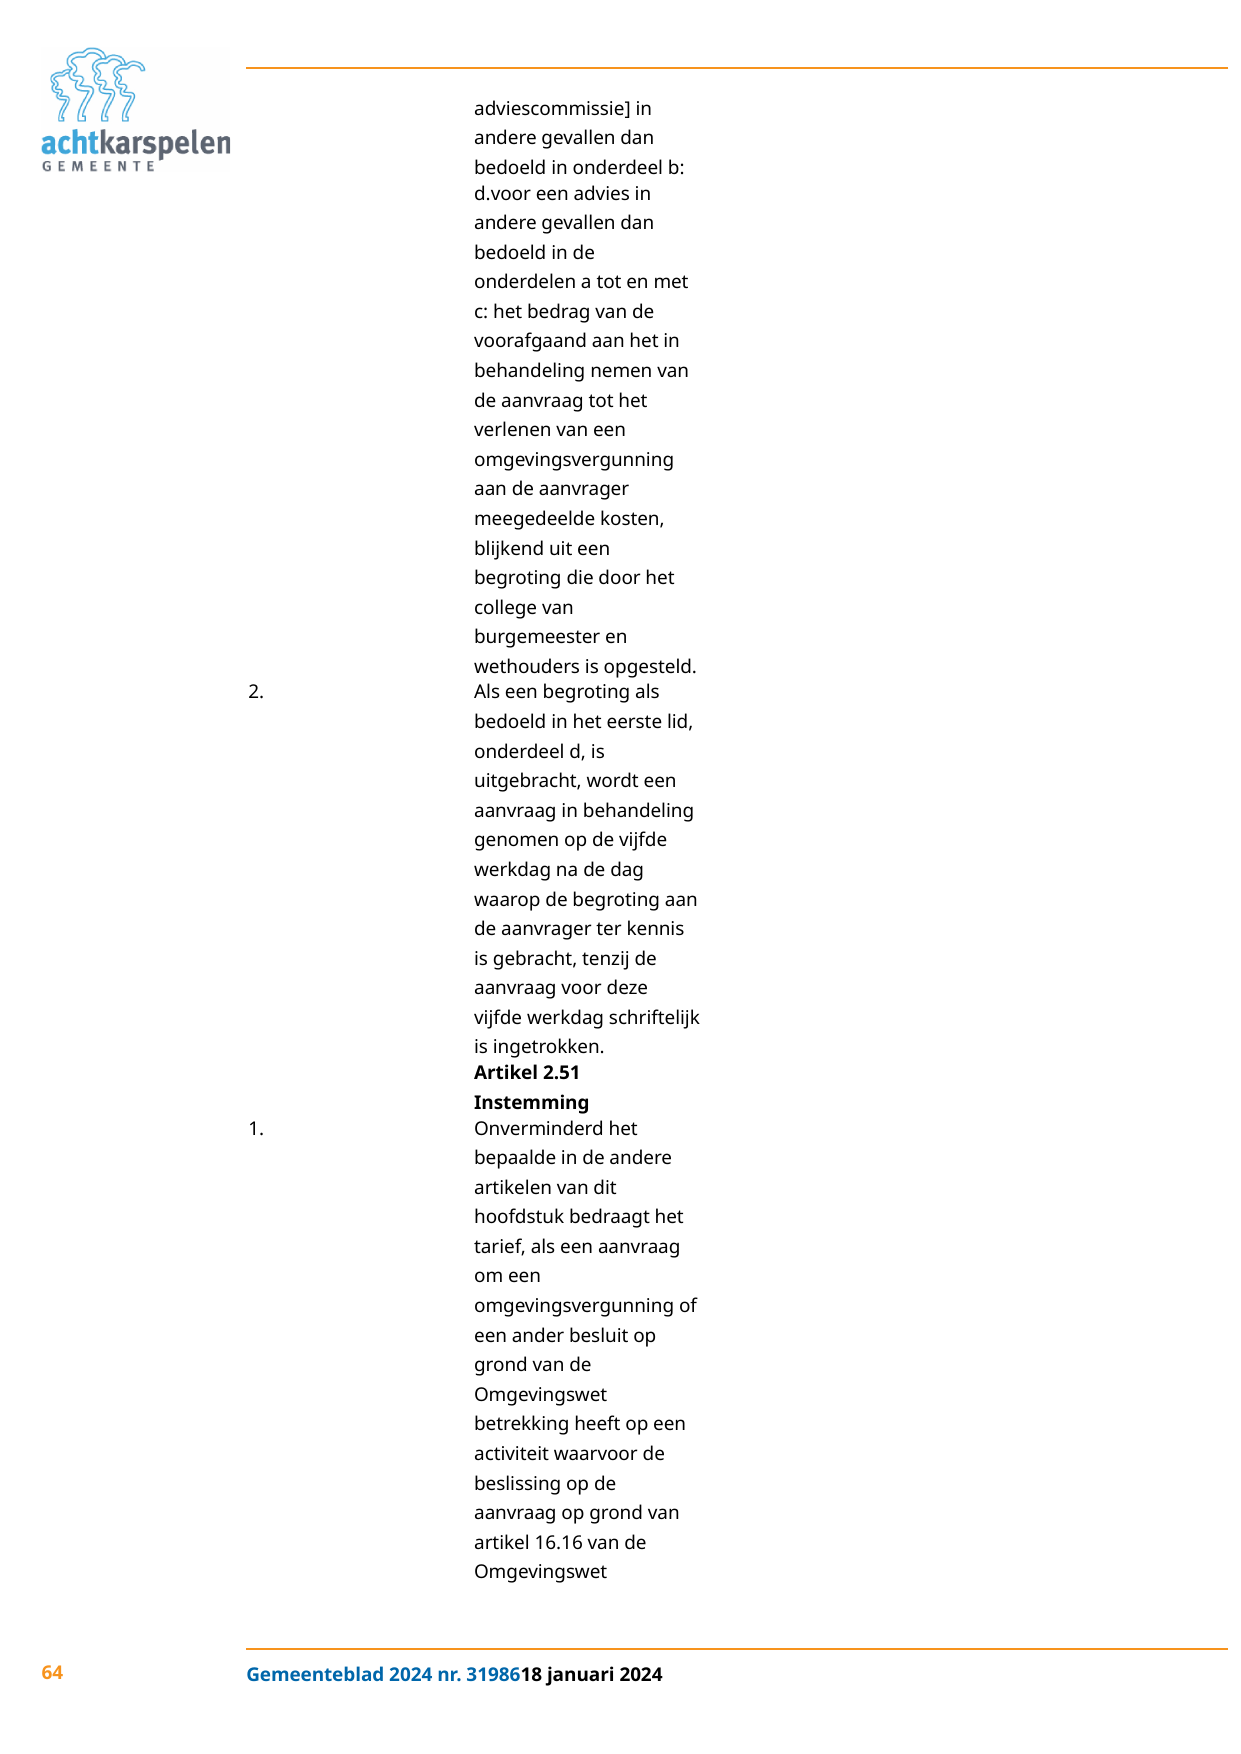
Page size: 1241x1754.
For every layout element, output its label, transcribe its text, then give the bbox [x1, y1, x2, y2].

table_cell d.voor een advies in andere gevallen dan bedoeld in de onderdelen a tot en met c: het bedrag van de voorafgaand aan het in behandeling nemen van de aanvraag tot het verlenen van een omgevingsvergunning aan de aanvrager meegedeelde kosten, blijkend uit een begroting die door het college van burgemeester en wethouders is opgesteld. [474, 180, 700, 679]
table_cell [700, 180, 926, 679]
table_cell [926, 180, 1152, 679]
table_cell [926, 1060, 1152, 1115]
table_cell Artikel 2.51 Instemming [474, 1060, 700, 1115]
picture [41, 47, 231, 172]
table_cell [926, 95, 1152, 180]
table_cell [248, 180, 474, 679]
table_cell 1. [248, 1115, 474, 1584]
table_cell [700, 1060, 926, 1115]
table_cell [700, 679, 926, 1059]
table_cell [700, 1115, 926, 1584]
table_cell Als een begroting als bedoeld in het eerste lid, onderdeel d, is uitgebracht, wordt een aanvraag in behandeling genomen op de vijfde werkdag na de dag waarop de begroting aan de aanvrager ter kennis is gebracht, tenzij de aanvraag voor deze vijfde werkdag schriftelijk is ingetrokken. [474, 679, 700, 1059]
table_cell 2. [248, 679, 474, 1059]
table_cell [248, 95, 474, 180]
table_cell [248, 1060, 474, 1115]
table_cell [926, 679, 1152, 1059]
table_cell [926, 1115, 1152, 1584]
table_cell adviescommissie] in andere gevallen dan bedoeld in onderdeel b: [474, 95, 700, 180]
table_cell [700, 95, 926, 180]
table_cell Onverminderd het bepaalde in de andere artikelen van dit hoofdstuk bedraagt het tarief, als een aanvraag om een omgevingsvergunning of een ander besluit op grond van de Omgevingswet betrekking heeft op een activiteit waarvoor de beslissing op de aanvraag op grond van artikel 16.16 van de Omgevingswet [474, 1115, 700, 1584]
